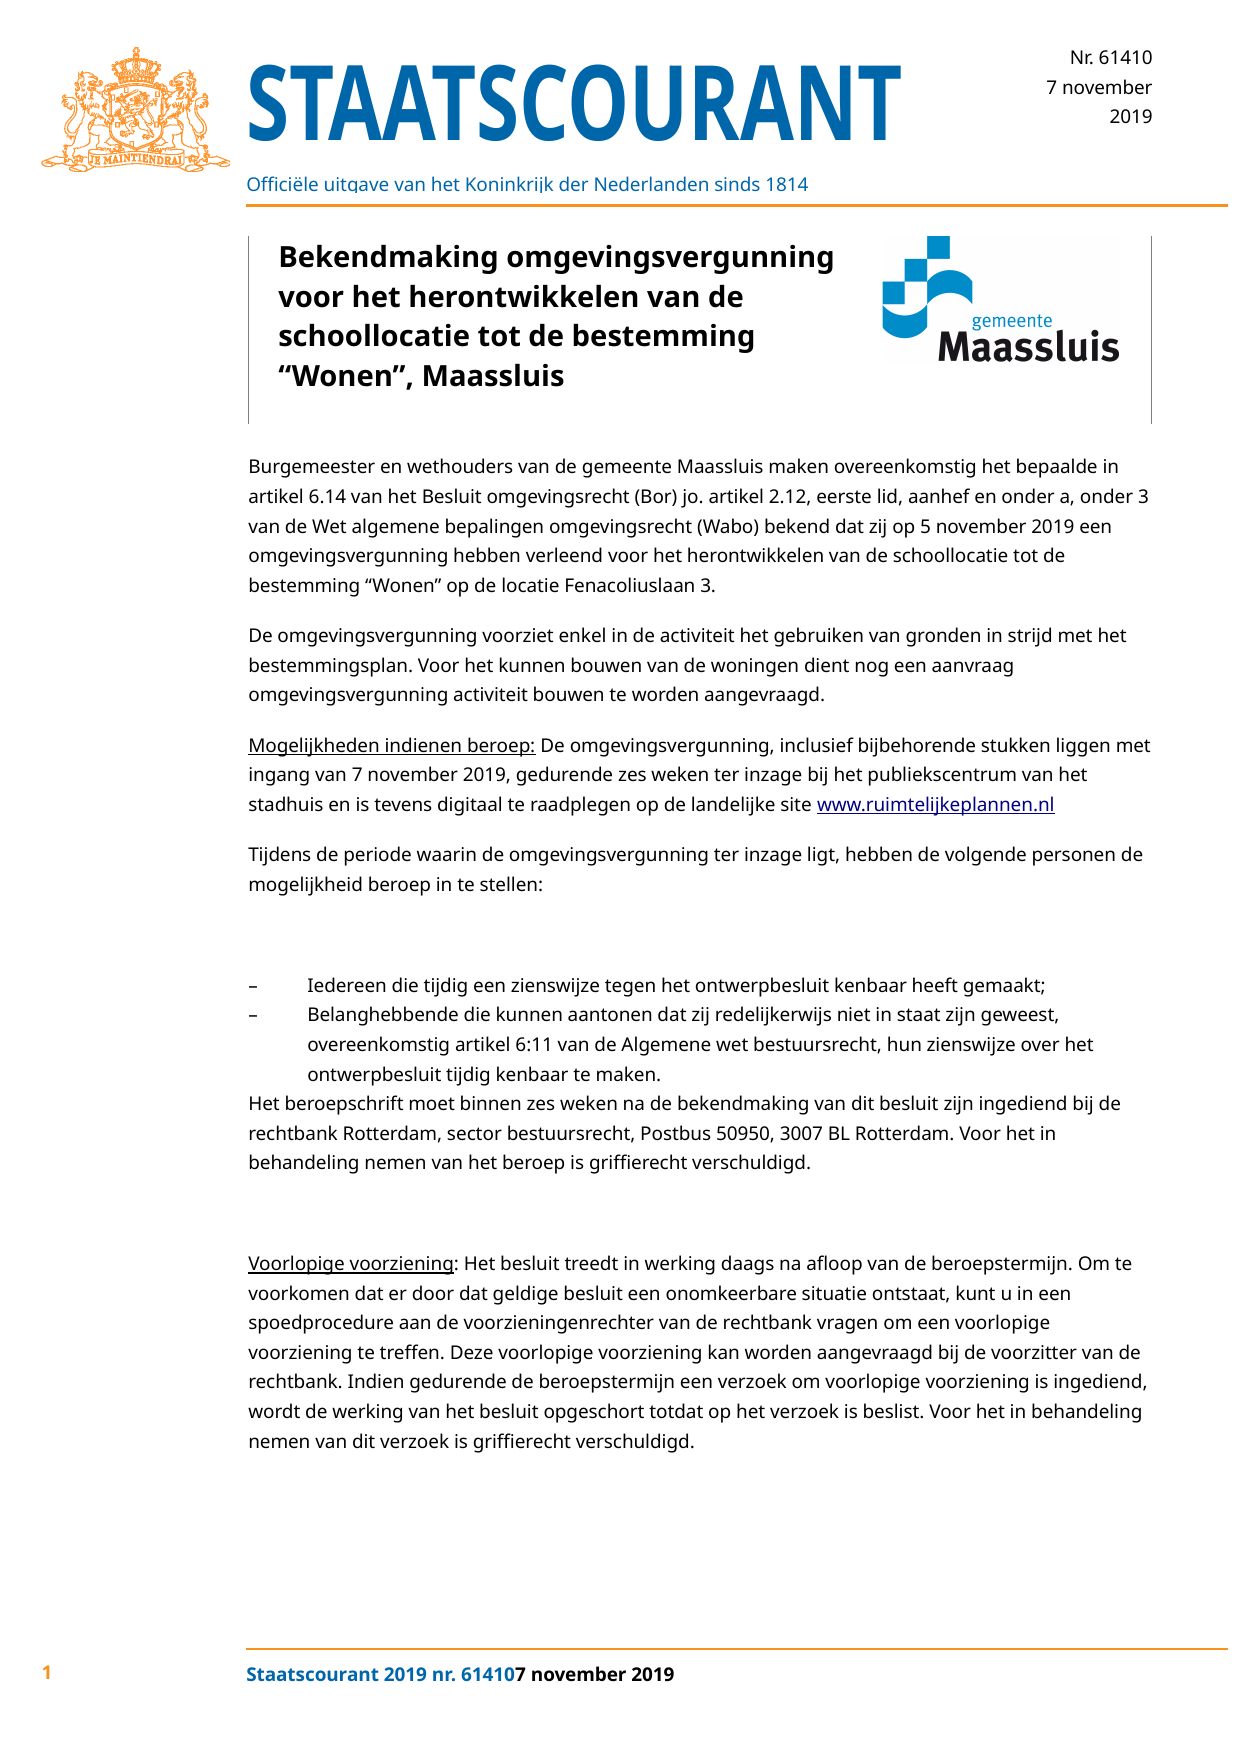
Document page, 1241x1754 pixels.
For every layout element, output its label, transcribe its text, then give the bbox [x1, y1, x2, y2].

picture [882, 236, 927, 281]
list Belanghebbende die kunnen aantonen dat zij redelijkerwijs niet in staat zijn geweest, overeenkomstig artikel 6:11 van de Algemene wet bestuursrecht, hun zienswijze over het ontwerpbesluit tijdig kenbaar te maken. [248, 1002, 1152, 1086]
picture [41, 47, 231, 172]
picture [882, 236, 1119, 362]
table_header [850, 236, 1151, 424]
text De omgevingsvergunning voorziet enkel in de activiteit het gebruiken van gronden in strijd met het bestemmingsplan. Voor het kunnen bouwen van de woningen dient nog een aanvraag omgevingsvergunning activiteit bouwen te worden aangevraagd. [248, 622, 1152, 707]
text Het beroepschrift moet binnen zes weken na de bekendmaking van dit besluit zijn ingediend bij de rechtbank Rotterdam, sector bestuursrecht, Postbus 50950, 3007 BL Rotterdam. Voor het in behandeling nemen van het beroep is griffierecht verschuldigd. [248, 1090, 1152, 1175]
list Iedereen die tijdig een zienswijze tegen het ontwerpbesluit kenbaar heeft gemaakt; [248, 972, 1152, 998]
text Tijdens de periode waarin de omgevingsvergunning ter inzage ligt, hebben de volgende personen de mogelijkheid beroep in te stellen: [248, 842, 1152, 897]
text Voorlopige voorziening: Het besluit treedt in werking daags na afloop van de beroepstermijn. Om te voorkomen dat er door dat geldige besluit een onomkeerbare situatie ontstaat, kunt u in een spoedprocedure aan de voorzieningenrechter van de rechtbank vragen om een voorlopige voorziening te treffen. Deze voorlopige voorziening kan worden aangevraagd bij de voorzitter van de rechtbank. Indien gedurende de beroepstermijn een verzoek om voorlopige voorziening is ingediend, wordt de werking van het besluit opgeschort totdat op het verzoek is beslist. Voor het in behandeling nemen van dit verzoek is griffierecht verschuldigd. [248, 1250, 1152, 1453]
table_header Bekendmaking omgevingsvergunning voor het herontwikkelen van de schoollocatie tot de bestemming “Wonen”, Maassluis [249, 236, 850, 424]
text Burgemeester en wethouders van de gemeente Maassluis maken overeenkomstig het bepaalde in artikel 6.14 van het Besluit omgevingsrecht (Bor) jo. artikel 2.12, eerste lid, aanhef en onder a, onder 3 van de Wet algemene bepalingen omgevingsrecht (Wabo) bekend dat zij op 5 november 2019 een omgevingsvergunning hebben verleend voor het herontwikkelen van de schoollocatie tot de bestemming “Wonen” op de locatie Fenacoliuslaan 3. [248, 454, 1152, 598]
text Mogelijkheden indienen beroep: De omgevingsvergunning, inclusief bijbehorende stukken liggen met ingang van 7 november 2019, gedurende zes weken ter inzage bij het publiekscentrum van het stadhuis en is tevens digitaal te raadplegen op de landelijke site www.ruimtelijkeplannen.nl [248, 732, 1152, 817]
